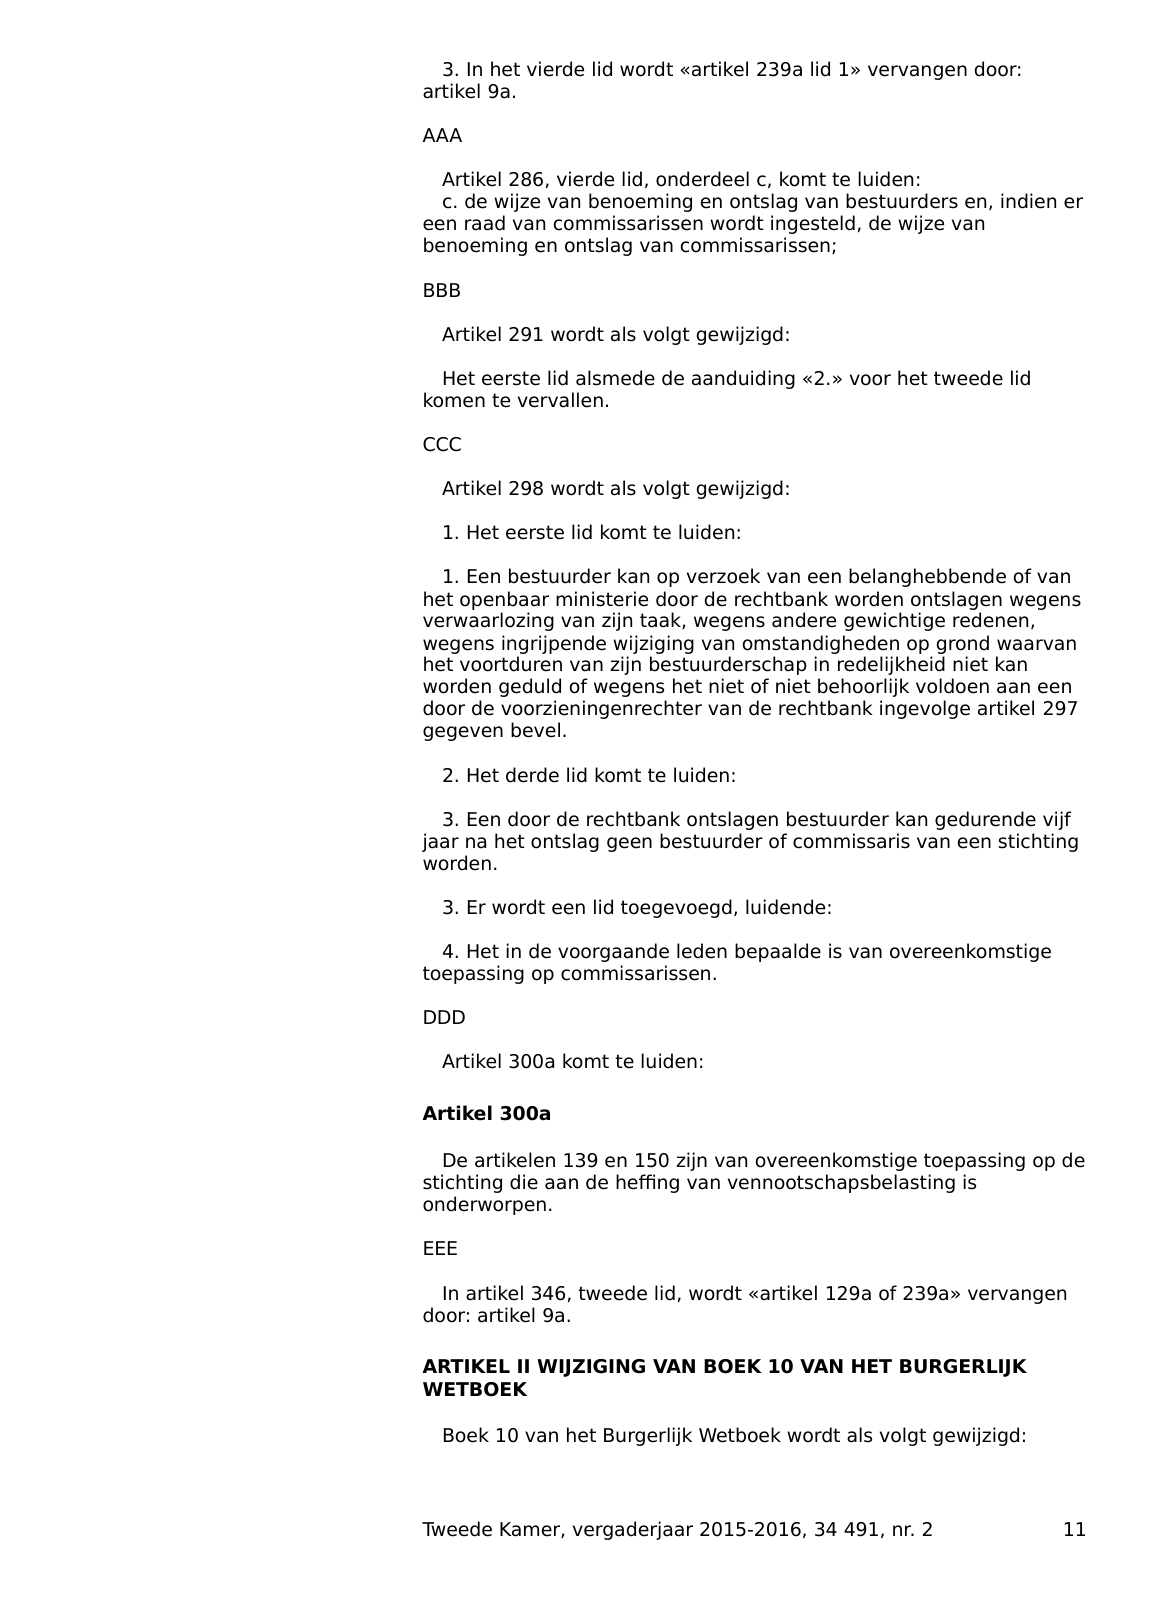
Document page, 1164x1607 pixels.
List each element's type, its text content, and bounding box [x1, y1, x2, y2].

text Artikel 286, vierde lid, onderdeel c, komt te luiden: [422, 169, 1087, 191]
text 3. In het vierde lid wordt «artikel 239a lid 1» vervangen door: artikel 9a. [422, 59, 1087, 103]
text In artikel 346, tweede lid, wordt «artikel 129a of 239a» vervangen door: artikel 9a. [422, 1282, 1087, 1326]
text Artikel 298 wordt als volgt gewijzigd: [422, 478, 1087, 500]
text Het eerste lid alsmede de aanduiding «2.» voor het tweede lid komen te vervallen. [422, 368, 1087, 412]
subtitle Artikel 300a [422, 1103, 1087, 1125]
text 1. Het eerste lid komt te luiden: [422, 522, 1087, 544]
text Artikel 291 wordt als volgt gewijzigd: [422, 324, 1087, 346]
text BBB [422, 279, 1087, 301]
text De artikelen 139 en 150 zijn van overeenkomstige toepassing op de stichting die aan de heffing van vennootschapsbelasting is onderworpen. [422, 1150, 1087, 1216]
text Artikel 300a komt te luiden: [422, 1051, 1087, 1073]
subtitle ARTIKEL II WIJZIGING VAN BOEK 10 VAN HET BURGERLIJK WETBOEK [422, 1356, 1087, 1400]
text AAA [422, 125, 1087, 147]
text EEE [422, 1238, 1087, 1260]
text 4. Het in de voorgaande leden bepaalde is van overeenkomstige toepassing op commissarissen. [422, 941, 1087, 985]
text 3. Er wordt een lid toegevoegd, luidende: [422, 897, 1087, 919]
text c. de wijze van benoeming en ontslag van bestuurders en, indien er een raad van commissarissen wordt ingesteld, de wijze van benoeming en ontslag van commissarissen; [422, 191, 1087, 257]
text 2. Het derde lid komt te luiden: [422, 764, 1087, 786]
text CCC [422, 434, 1087, 456]
text DDD [422, 1007, 1087, 1029]
text 3. Een door de rechtbank ontslagen bestuurder kan gedurende vijf jaar na het ontslag geen bestuurder of commissaris van een stichting worden. [422, 809, 1087, 874]
text Boek 10 van het Burgerlijk Wetboek wordt als volgt gewijzigd: [422, 1425, 1087, 1447]
text 1. Een bestuurder kan op verzoek van een belanghebbende of van het openbaar ministerie door de rechtbank worden ontslagen wegens verwaarlozing van zijn taak, wegens andere gewichtige redenen, wegens ingrijpende wijziging van omstandigheden op grond waarvan het voortduren van zijn bestuurderschap in redelijkheid niet kan worden geduld of wegens het niet of niet behoorlijk voldoen aan een door de voorzieningenrechter van de rechtbank ingevolge artikel 297 gegeven bevel. [422, 566, 1087, 742]
